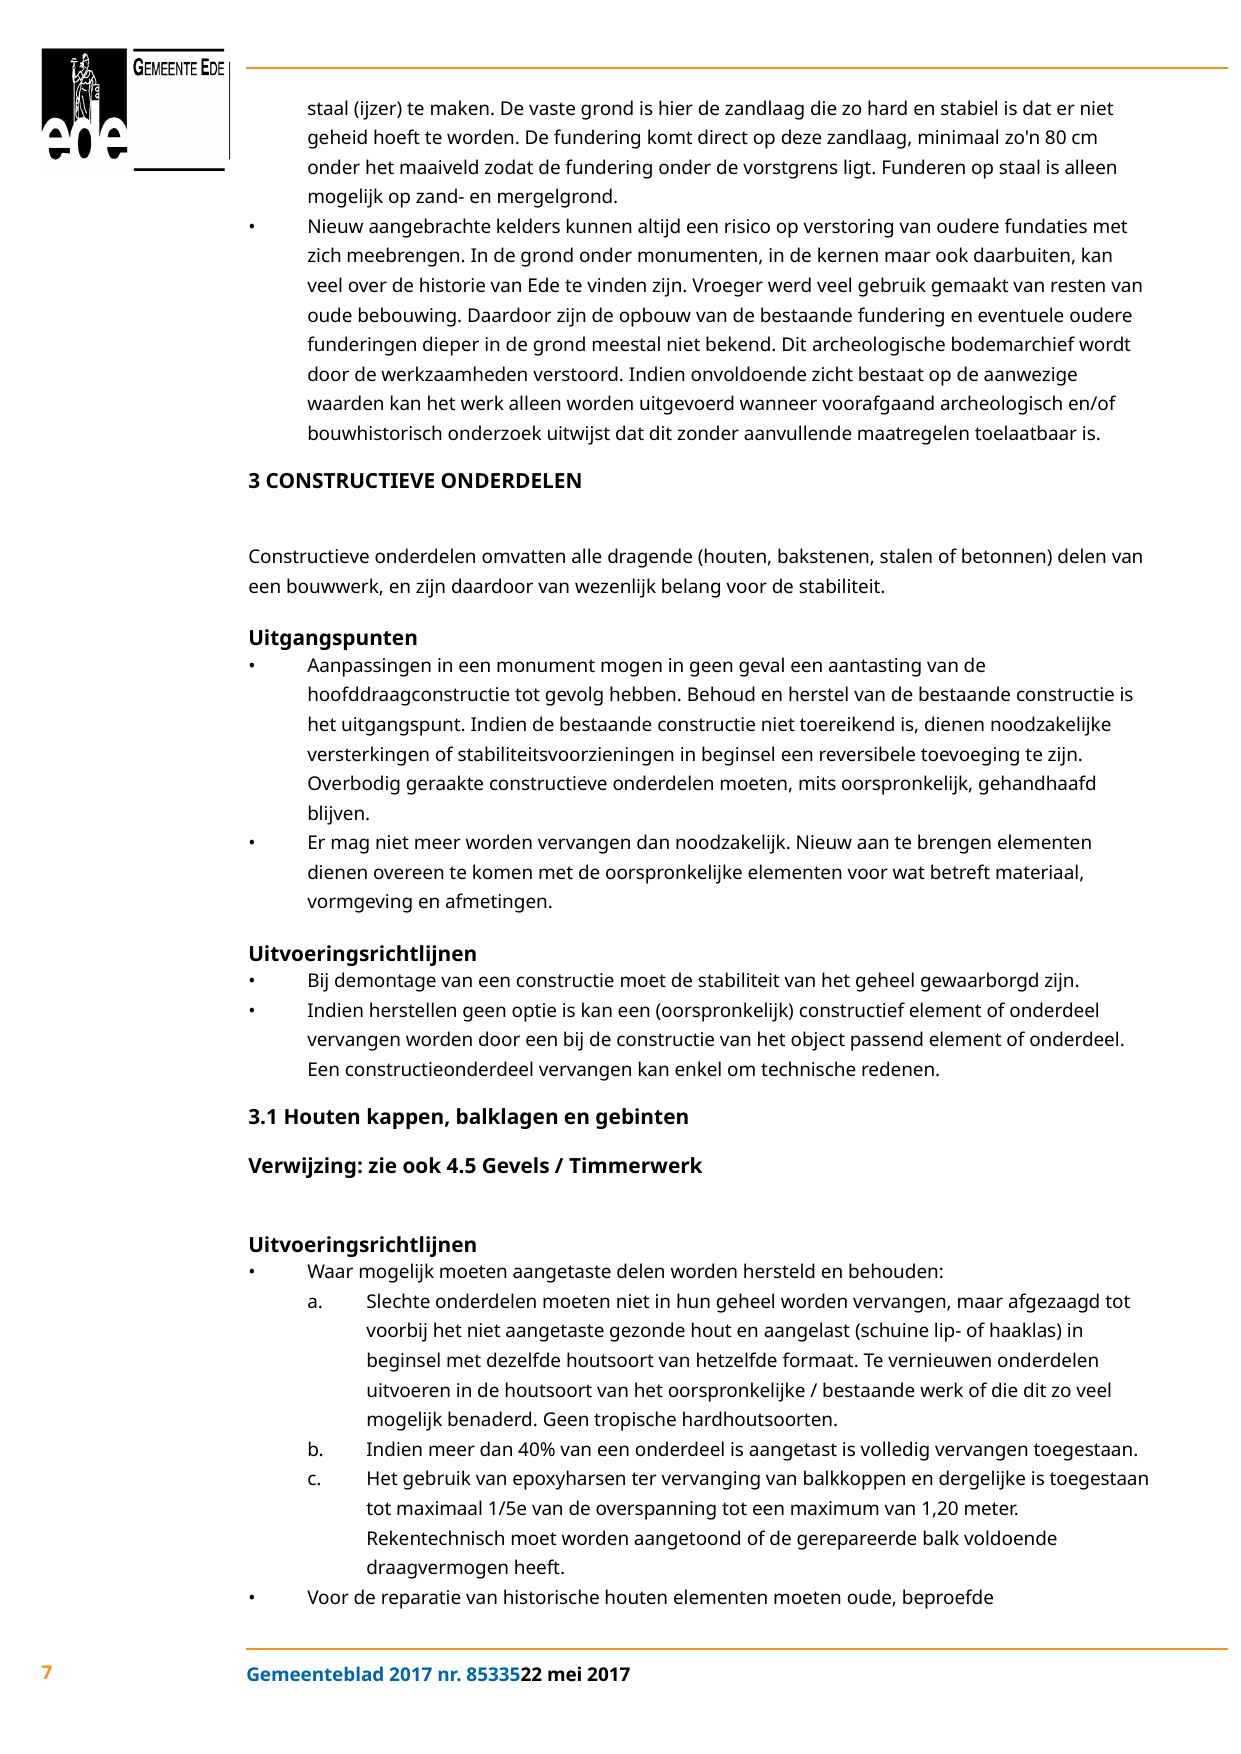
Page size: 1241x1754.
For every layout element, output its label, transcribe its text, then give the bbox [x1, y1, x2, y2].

text Constructieve onderdelen omvatten alle dragende (houten, bakstenen, stalen of betonnen) delen van een bouwwerk, en zijn daardoor van wezenlijk belang voor de stabiliteit. [248, 543, 1152, 599]
text Uitgangspunten [248, 623, 1152, 652]
text Verwijzing: zie ook 4.5 Gevels / Timmerwerk [248, 1151, 1152, 1179]
list staal (ijzer) te maken. De vaste grond is hier de zandlaag die zo hard en stabiel is dat er niet geheid hoeft te worden. De fundering komt direct op deze zandlaag, minimaal zo'n 80 cm onder het maaiveld zodat de fundering onder de vorstgrens ligt. Funderen op staal is alleen mogelijk op zand- en mergelgrond. [248, 95, 1152, 209]
list Het gebruik van epoxyharsen ter vervanging van balkkoppen en dergelijke is toegestaan tot maximaal 1/5e van de overspanning tot een maximum van 1,20 meter. Rekentechnisch moet worden aangetoond of de gerepareerde balk voldoende draagvermogen heeft. [307, 1466, 1152, 1580]
list Indien herstellen geen optie is kan een (oorspronkelijk) constructief element of onderdeel vervangen worden door een bij de constructie van het object passend element of onderdeel. Een constructieonderdeel vervangen kan enkel om technische redenen. [248, 997, 1152, 1082]
text 3.1 Houten kappen, balklagen en gebinten [248, 1102, 1152, 1130]
text Uitvoeringsrichtlijnen [248, 1230, 1152, 1258]
list Indien meer dan 40% van een onderdeel is aangetast is volledig vervangen toegestaan. [307, 1436, 1152, 1462]
text 3 CONSTRUCTIEVE ONDERDELEN [248, 466, 1152, 494]
list Bij demontage van een constructie moet de stabiliteit van het geheel gewaarborgd zijn. [248, 967, 1152, 993]
list Aanpassingen in een monument mogen in geen geval een aantasting van de hoofddraagconstructie tot gevolg hebben. Behoud en herstel van de bestaande constructie is het uitgangspunt. Indien de bestaande constructie niet toereikend is, dienen noodzakelijke versterkingen of stabiliteitsvoorzieningen in beginsel een reversibele toevoeging te zijn. Overbodig geraakte constructieve onderdelen moeten, mits oorspronkelijk, gehandhaafd blijven. [248, 652, 1152, 826]
list Nieuw aangebrachte kelders kunnen altijd een risico op verstoring van oudere fundaties met zich meebrengen. In de grond onder monumenten, in de kernen maar ook daarbuiten, kan veel over de historie van Ede te vinden zijn. Vroeger werd veel gebruik gemaakt van resten van oude bebouwing. Daardoor zijn de opbouw van de bestaande fundering en eventuele oudere funderingen dieper in de grond meestal niet bekend. Dit archeologische bodemarchief wordt door de werkzaamheden verstoord. Indien onvoldoende zicht bestaat op de aanwezige waarden kan het werk alleen worden uitgevoerd wanneer voorafgaand archeologisch en/of bouwhistorisch onderzoek uitwijst dat dit zonder aanvullende maatregelen toelaatbaar is. [248, 213, 1152, 446]
list Er mag niet meer worden vervangen dan noodzakelijk. Nieuw aan te brengen elementen dienen overeen te komen met de oorspronkelijke elementen voor wat betreft materiaal, vormgeving en afmetingen. [248, 829, 1152, 914]
list Voor de reparatie van historische houten elementen moeten oude, beproefde [248, 1584, 1152, 1609]
picture [41, 47, 231, 172]
text Uitvoeringsrichtlijnen [248, 939, 1152, 967]
list Waar mogelijk moeten aangetaste delen worden hersteld en behouden: [248, 1258, 1152, 1284]
list Slechte onderdelen moeten niet in hun geheel worden vervangen, maar afgezaagd tot voorbij het niet aangetaste gezonde hout en aangelast (schuine lip- of haaklas) in beginsel met dezelfde houtsoort van hetzelfde formaat. Te vernieuwen onderdelen uitvoeren in de houtsoort van het oorspronkelijke / bestaande werk of die dit zo veel mogelijk benaderd. Geen tropische hardhoutsoorten. [307, 1288, 1152, 1432]
